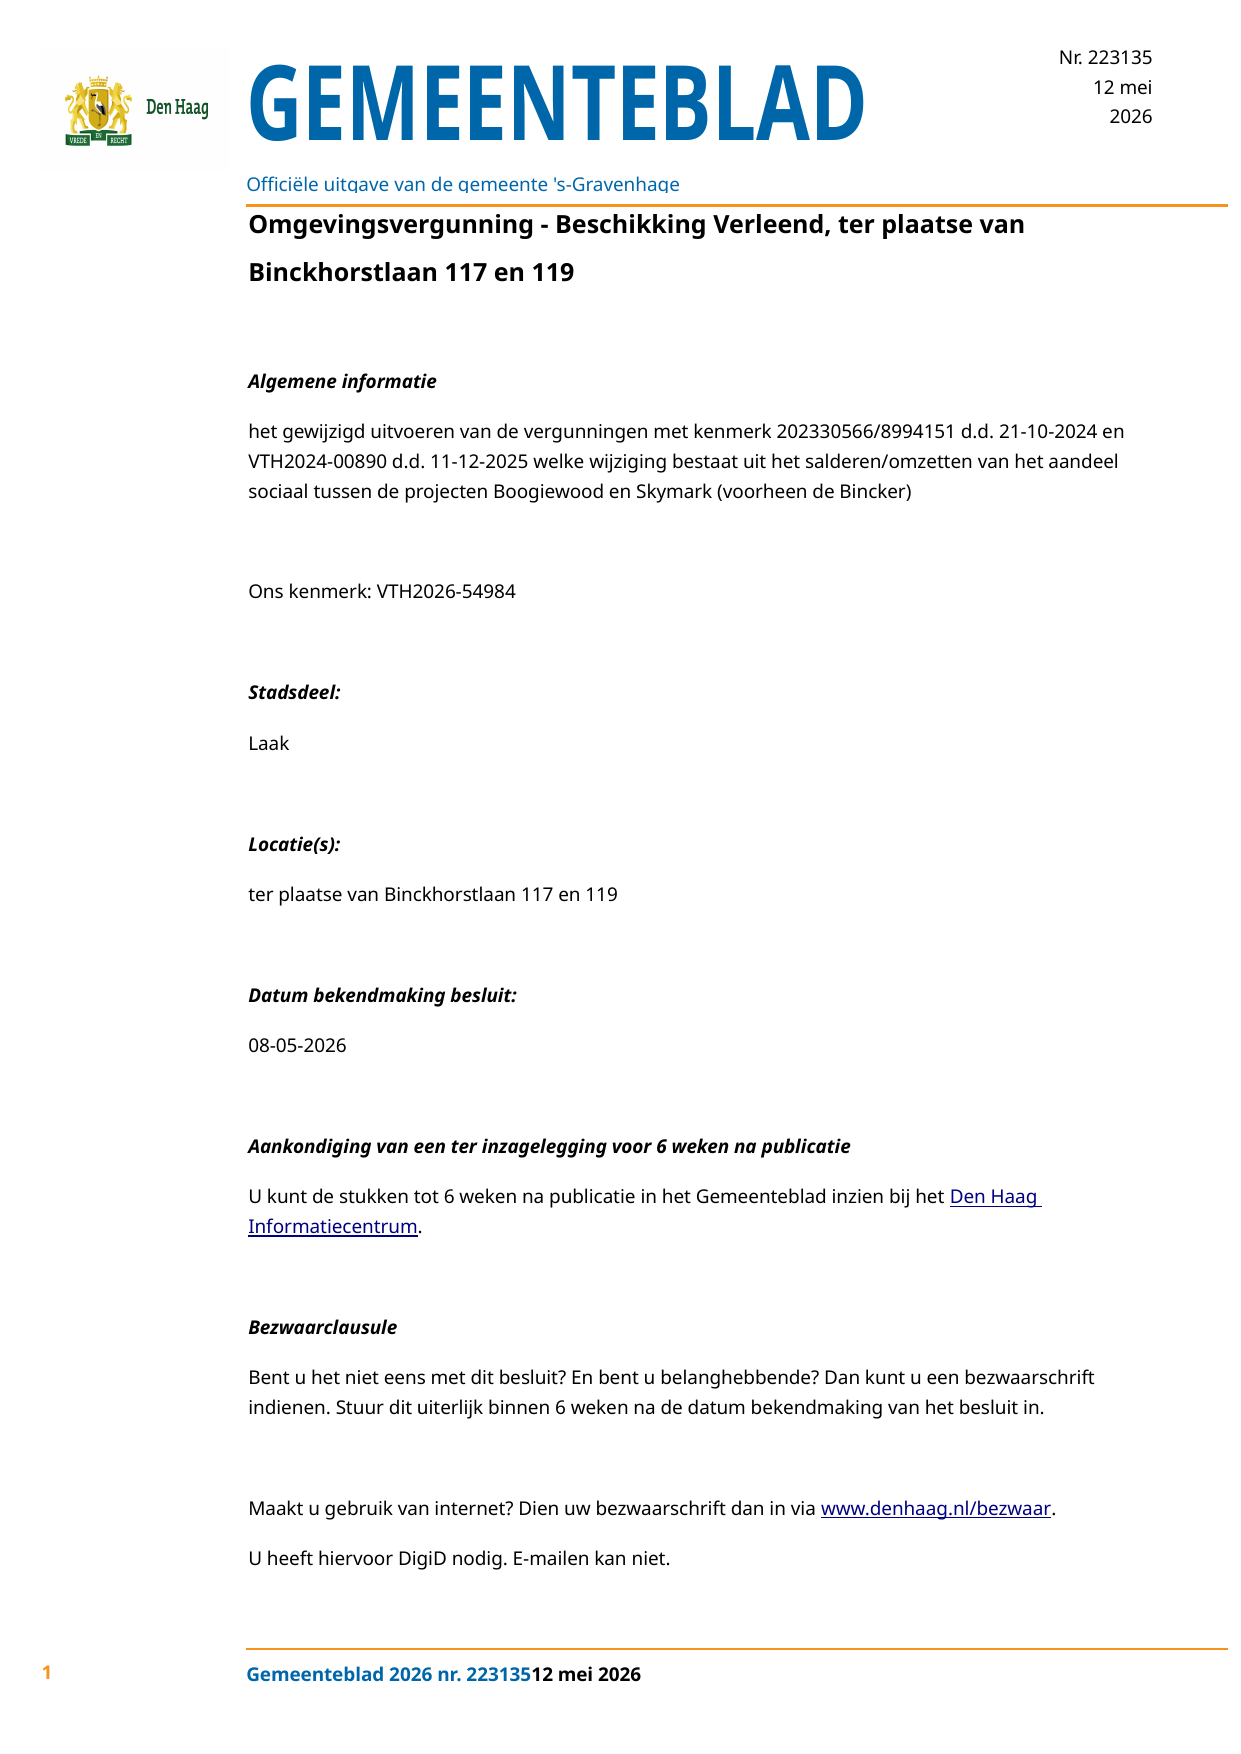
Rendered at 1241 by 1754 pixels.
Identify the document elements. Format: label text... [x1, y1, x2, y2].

text het gewijzigd uitvoeren van de vergunningen met kenmerk 202330566/8994151 d.d. 21-10-2024 en VTH2024-00890 d.d. 11-12-2025 welke wijziging bestaat uit het salderen/omzetten van het aandeel sociaal tussen de projecten Boogiewood en Skymark (voorheen de Bincker) [248, 419, 1152, 504]
text Laak [248, 730, 1152, 756]
text Datum bekendmaking besluit: [248, 982, 1152, 1008]
text Algemene informatie [248, 368, 1152, 394]
text Omgevingsvergunning - Beschikking Verleend, ter plaatse van Binckhorstlaan 117 en 119 [248, 207, 1152, 288]
text Locatie(s): [248, 831, 1152, 857]
text ter plaatse van Binckhorstlaan 117 en 119 [248, 881, 1152, 907]
text Ons kenmerk: VTH2026-54984 [248, 579, 1152, 604]
text U kunt de stukken tot 6 weken na publicatie in het Gemeenteblad inzien bij het Den Haag Informatiecentrum. [248, 1184, 1152, 1239]
text Bezwaarclausule [248, 1314, 1152, 1340]
text 08-05-2026 [248, 1032, 1152, 1058]
text Bent u het niet eens met dit besluit? En bent u belanghebbende? Dan kunt u een bezwaarschrift indienen. Stuur dit uiterlijk binnen 6 weken na de datum bekendmaking van het besluit in. [248, 1364, 1152, 1420]
text U heeft hiervoor DigiD nodig. E-mailen kan niet. [248, 1545, 1152, 1571]
text Aankondiging van een ter inzagelegging voor 6 weken na publicatie [248, 1133, 1152, 1159]
text Maakt u gebruik van internet? Dien uw bezwaarschrift dan in via www.denhaag.nl/bezwaar. [248, 1495, 1152, 1521]
picture [41, 47, 231, 172]
text Stadsdeel: [248, 679, 1152, 705]
